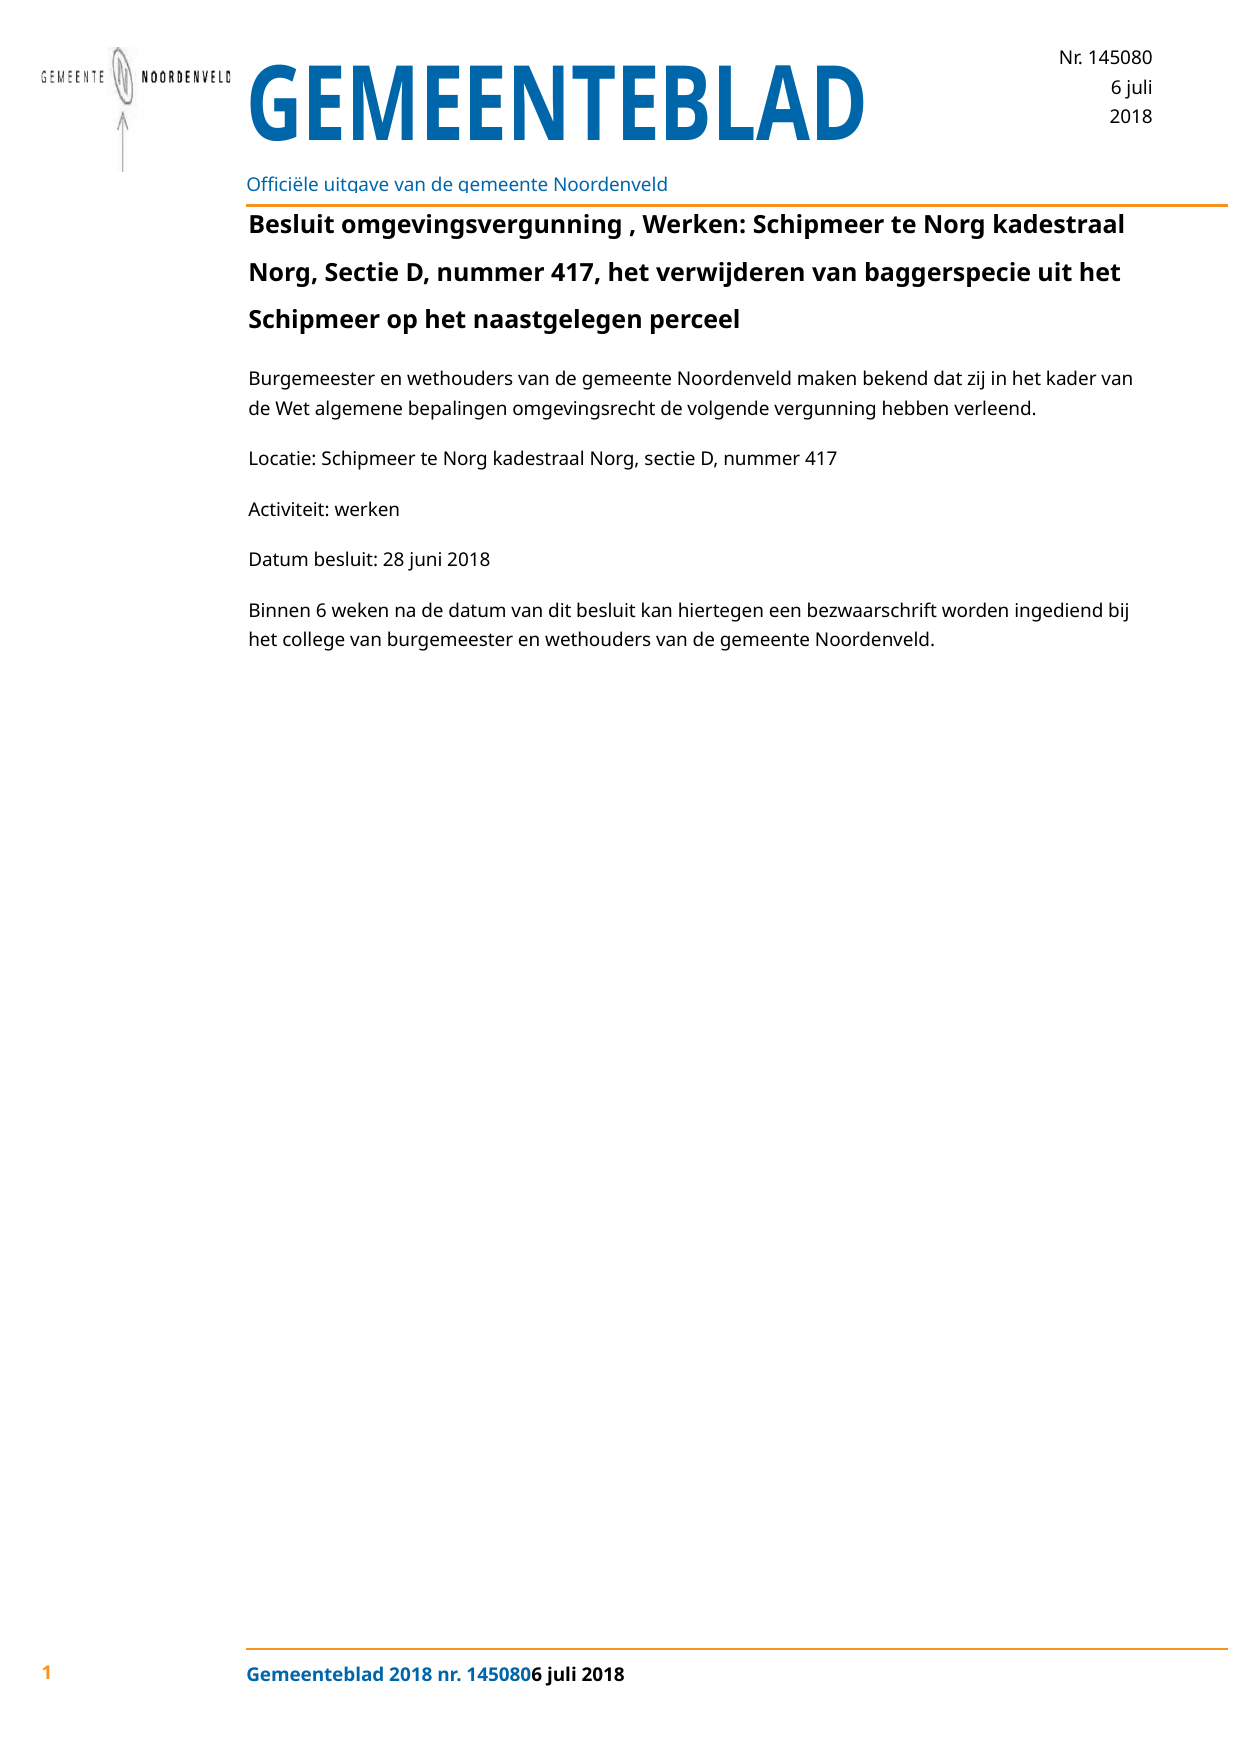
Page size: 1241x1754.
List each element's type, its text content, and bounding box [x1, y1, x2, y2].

text Activiteit: werken [248, 496, 1152, 522]
text Binnen 6 weken na de datum van dit besluit kan hiertegen een bezwaarschrift worden ingediend bij het college van burgemeester en wethouders van de gemeente Noordenveld. [248, 597, 1152, 652]
text Locatie: Schipmeer te Norg kadestraal Norg, sectie D, nummer 417 [248, 446, 1152, 471]
text Datum besluit: 28 juni 2018 [248, 546, 1152, 572]
picture [41, 47, 231, 172]
text Besluit omgevingsvergunning , Werken: Schipmeer te Norg kadestraal Norg, Sectie D, nummer 417, het verwijderen van baggerspecie uit het Schipmeer op het naastgelegen perceel [248, 207, 1152, 336]
text Burgemeester en wethouders van de gemeente Noordenveld maken bekend dat zij in het kader van de Wet algemene bepalingen omgevingsrecht de volgende vergunning hebben verleend. [248, 366, 1152, 421]
